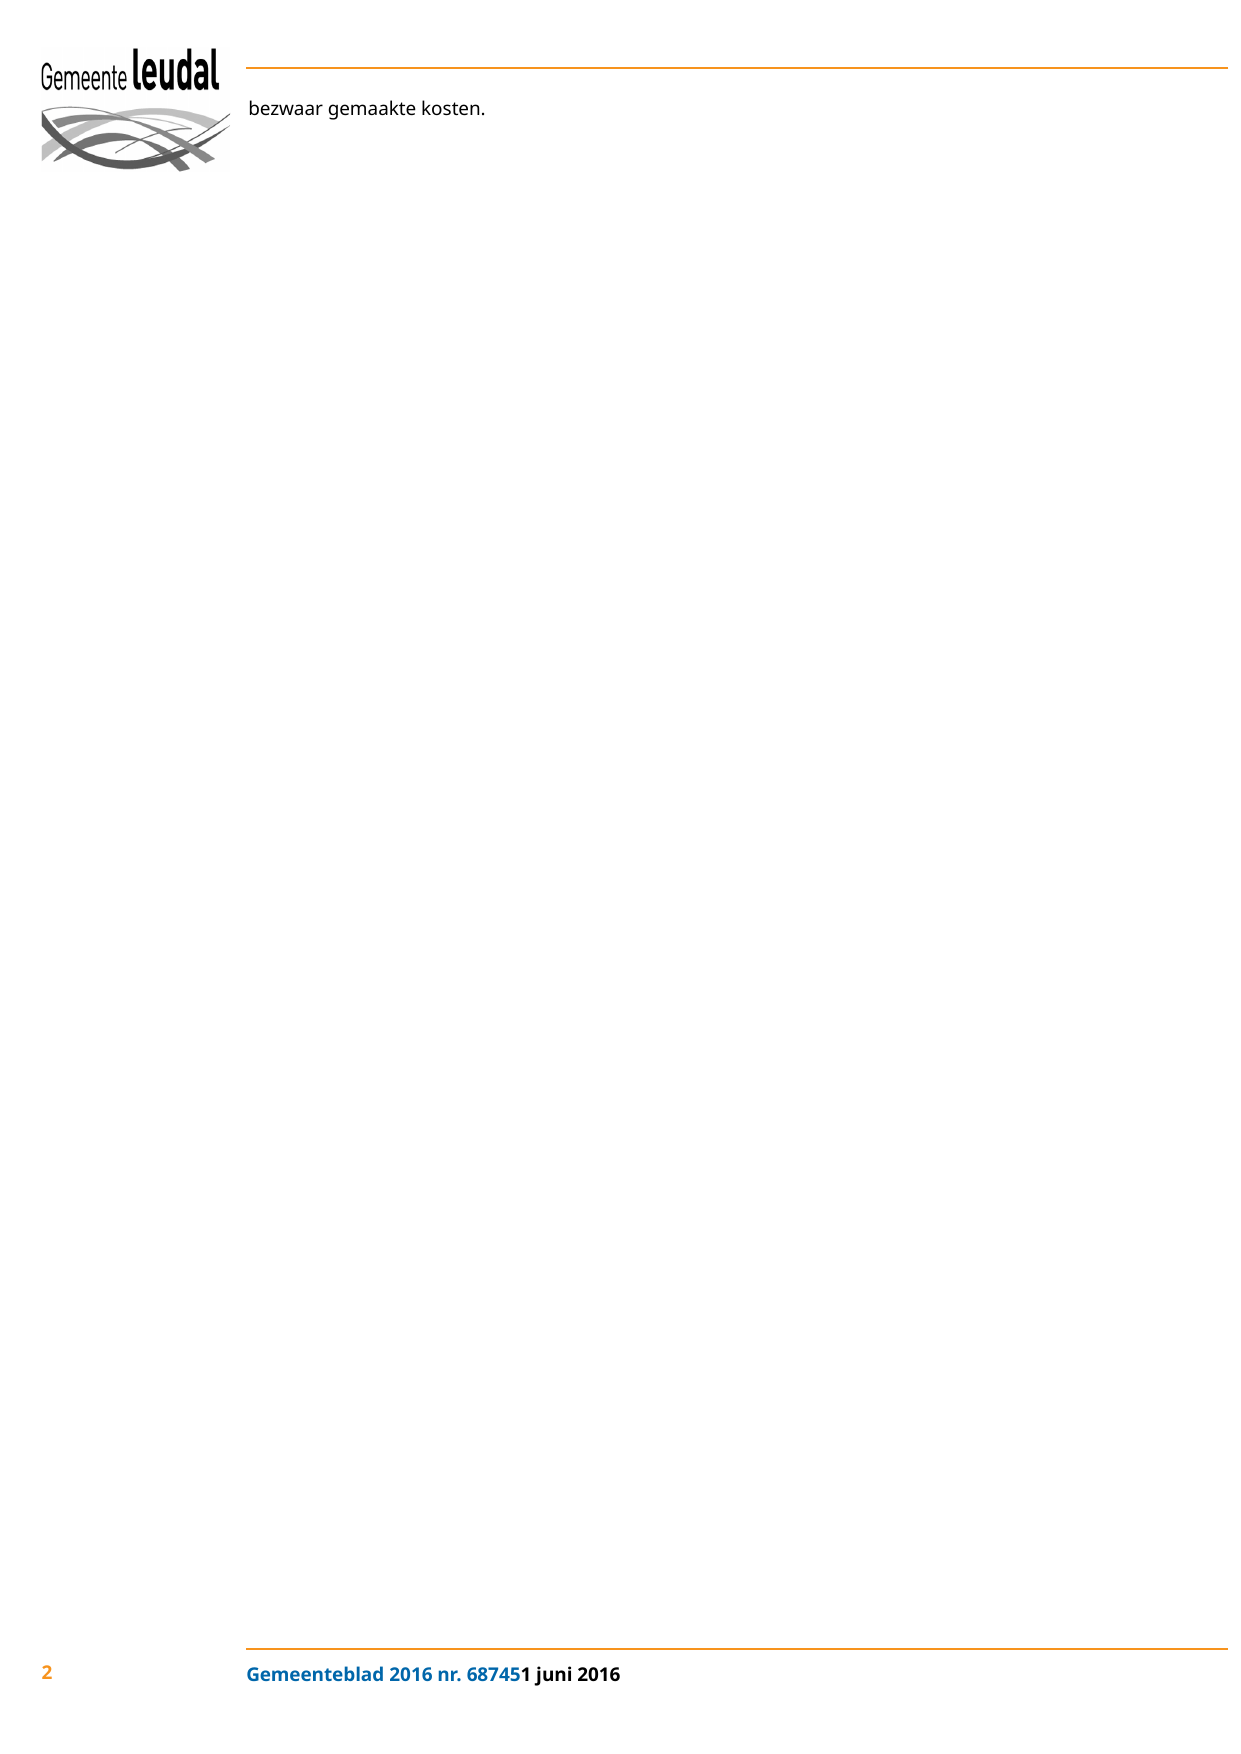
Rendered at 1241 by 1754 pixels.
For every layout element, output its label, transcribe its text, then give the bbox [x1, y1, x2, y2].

picture [41, 47, 231, 172]
text bezwaar gemaakte kosten. [248, 95, 1152, 121]
